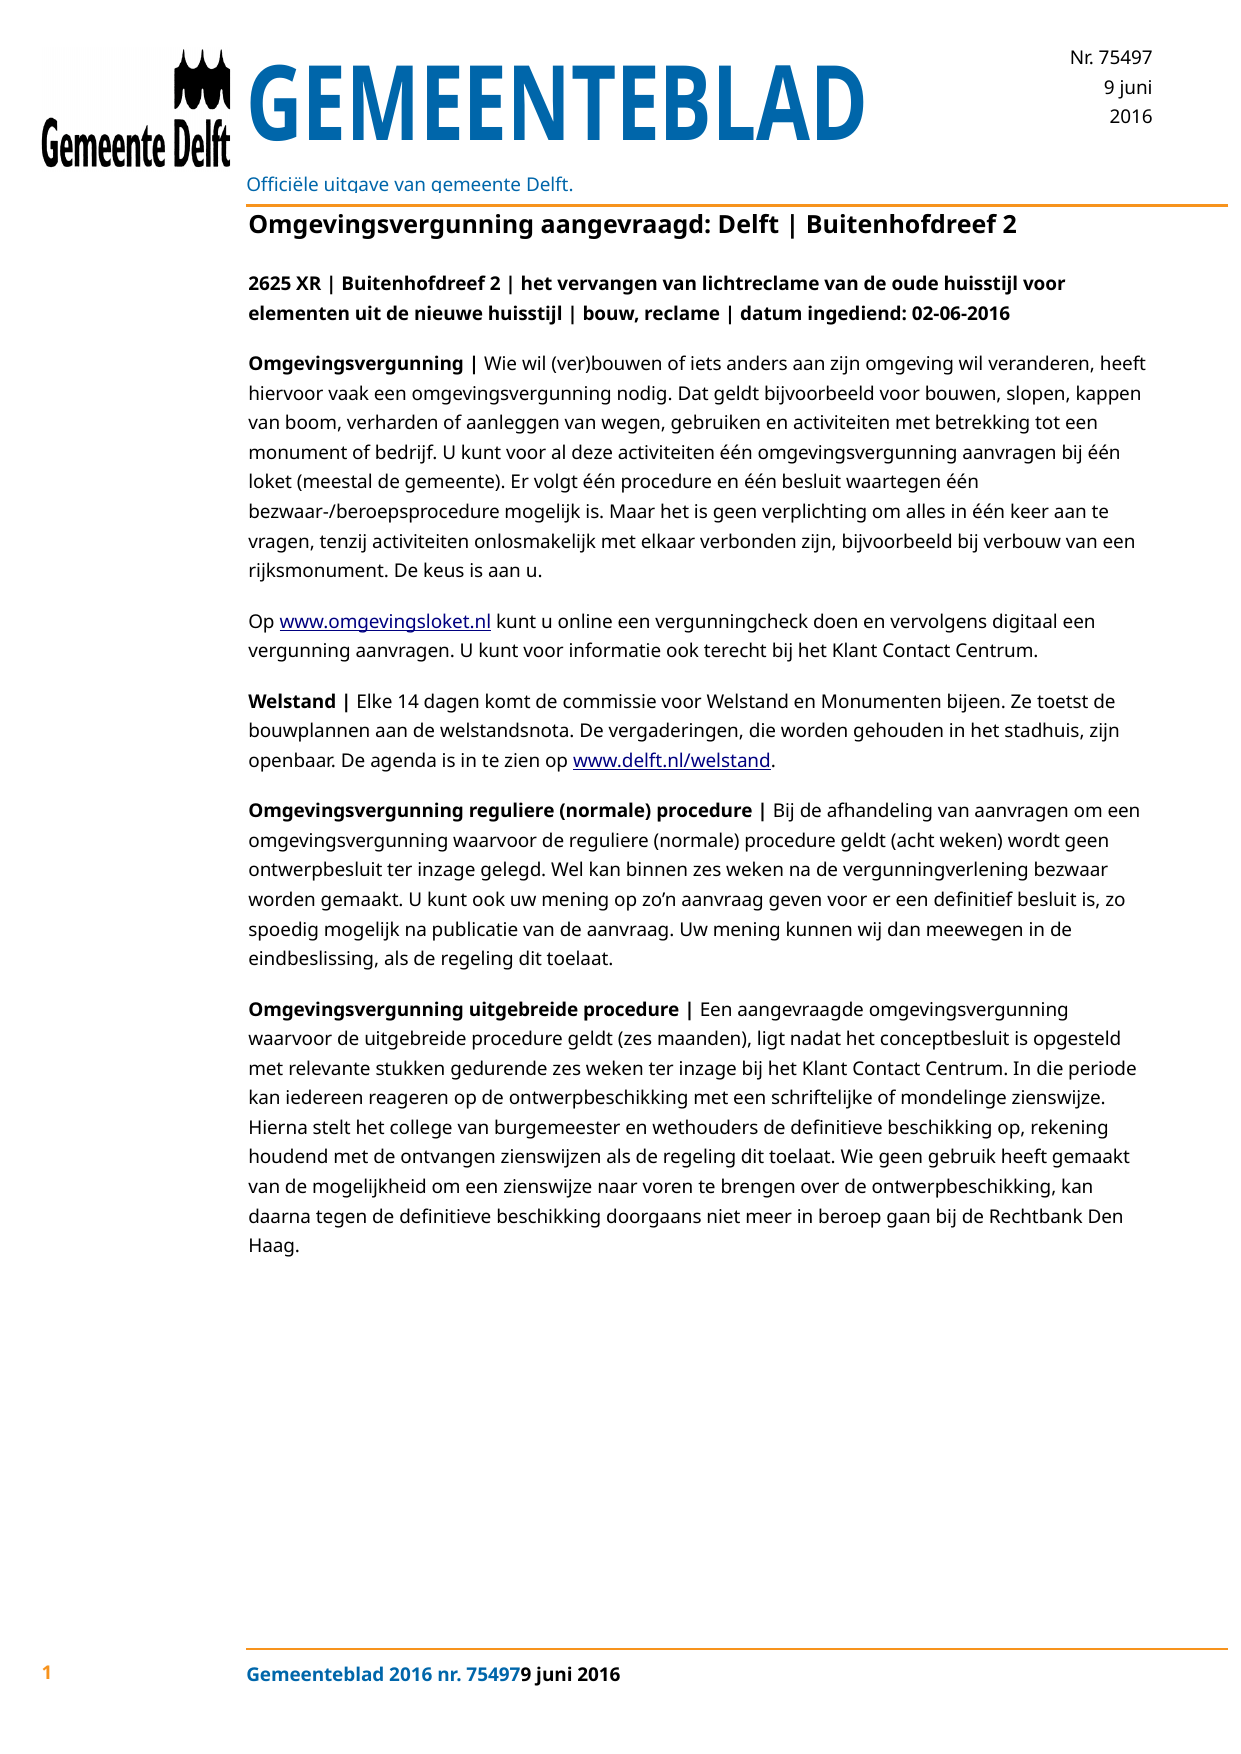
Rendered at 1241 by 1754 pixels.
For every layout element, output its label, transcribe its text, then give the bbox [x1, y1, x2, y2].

text Omgevingsvergunning aangevraagd: Delft | Buitenhofdreef 2 [248, 207, 1152, 241]
text Omgevingsvergunning | Wie wil (ver)bouwen of iets anders aan zijn omgeving wil veranderen, heeft hiervoor vaak een omgevingsvergunning nodig. Dat geldt bijvoorbeeld voor bouwen, slopen, kappen van boom, verharden of aanleggen van wegen, gebruiken en activiteiten met betrekking tot een monument of bedrijf. U kunt voor al deze activiteiten één omgevingsvergunning aanvragen bij één loket (meestal de gemeente). Er volgt één procedure en één besluit waartegen één bezwaar-/beroepsprocedure mogelijk is. Maar het is geen verplichting om alles in één keer aan te vragen, tenzij activiteiten onlosmakelijk met elkaar verbonden zijn, bijvoorbeeld bij verbouw van een rijksmonument. De keus is aan u. [248, 350, 1152, 583]
text Op www.omgevingsloket.nl kunt u online een vergunningcheck doen en vervolgens digitaal een vergunning aanvragen. U kunt voor informatie ook terecht bij het Klant Contact Centrum. [248, 608, 1152, 663]
text Omgevingsvergunning reguliere (normale) procedure | Bij de afhandeling van aanvragen om een omgevingsvergunning waarvoor de reguliere (normale) procedure geldt (acht weken) wordt geen ontwerpbesluit ter inzage gelegd. Wel kan binnen zes weken na de vergunningverlening bezwaar worden gemaakt. U kunt ook uw mening op zo’n aanvraag geven voor er een definitief besluit is, zo spoedig mogelijk na publicatie van de aanvraag. Uw mening kunnen wij dan meewegen in de eindbeslissing, als de regeling dit toelaat. [248, 797, 1152, 971]
picture [41, 47, 231, 172]
text Omgevingsvergunning uitgebreide procedure | Een aangevraagde omgevingsvergunning waarvoor de uitgebreide procedure geldt (zes maanden), ligt nadat het conceptbesluit is opgesteld met relevante stukken gedurende zes weken ter inzage bij het Klant Contact Centrum. In die periode kan iedereen reageren op de ontwerpbeschikking met een schriftelijke of mondelinge zienswijze. Hierna stelt het college van burgemeester en wethouders de definitieve beschikking op, rekening houdend met de ontvangen zienswijzen als de regeling dit toelaat. Wie geen gebruik heeft gemaakt van de mogelijkheid om een zienswijze naar voren te brengen over de ontwerpbeschikking, kan daarna tegen de definitieve beschikking doorgaans niet meer in beroep gaan bij de Rechtbank Den Haag. [248, 996, 1152, 1258]
text 2625 XR | Buitenhofdreef 2 | het vervangen van lichtreclame van de oude huisstijl voor elementen uit de nieuwe huisstijl | bouw, reclame | datum ingediend: 02-06-2016 [248, 270, 1152, 326]
text Welstand | Elke 14 dagen komt de commissie voor Welstand en Monumenten bijeen. Ze toetst de bouwplannen aan de welstandsnota. De vergaderingen, die worden gehouden in het stadhuis, zijn openbaar. De agenda is in te zien op www.delft.nl/welstand. [248, 688, 1152, 773]
